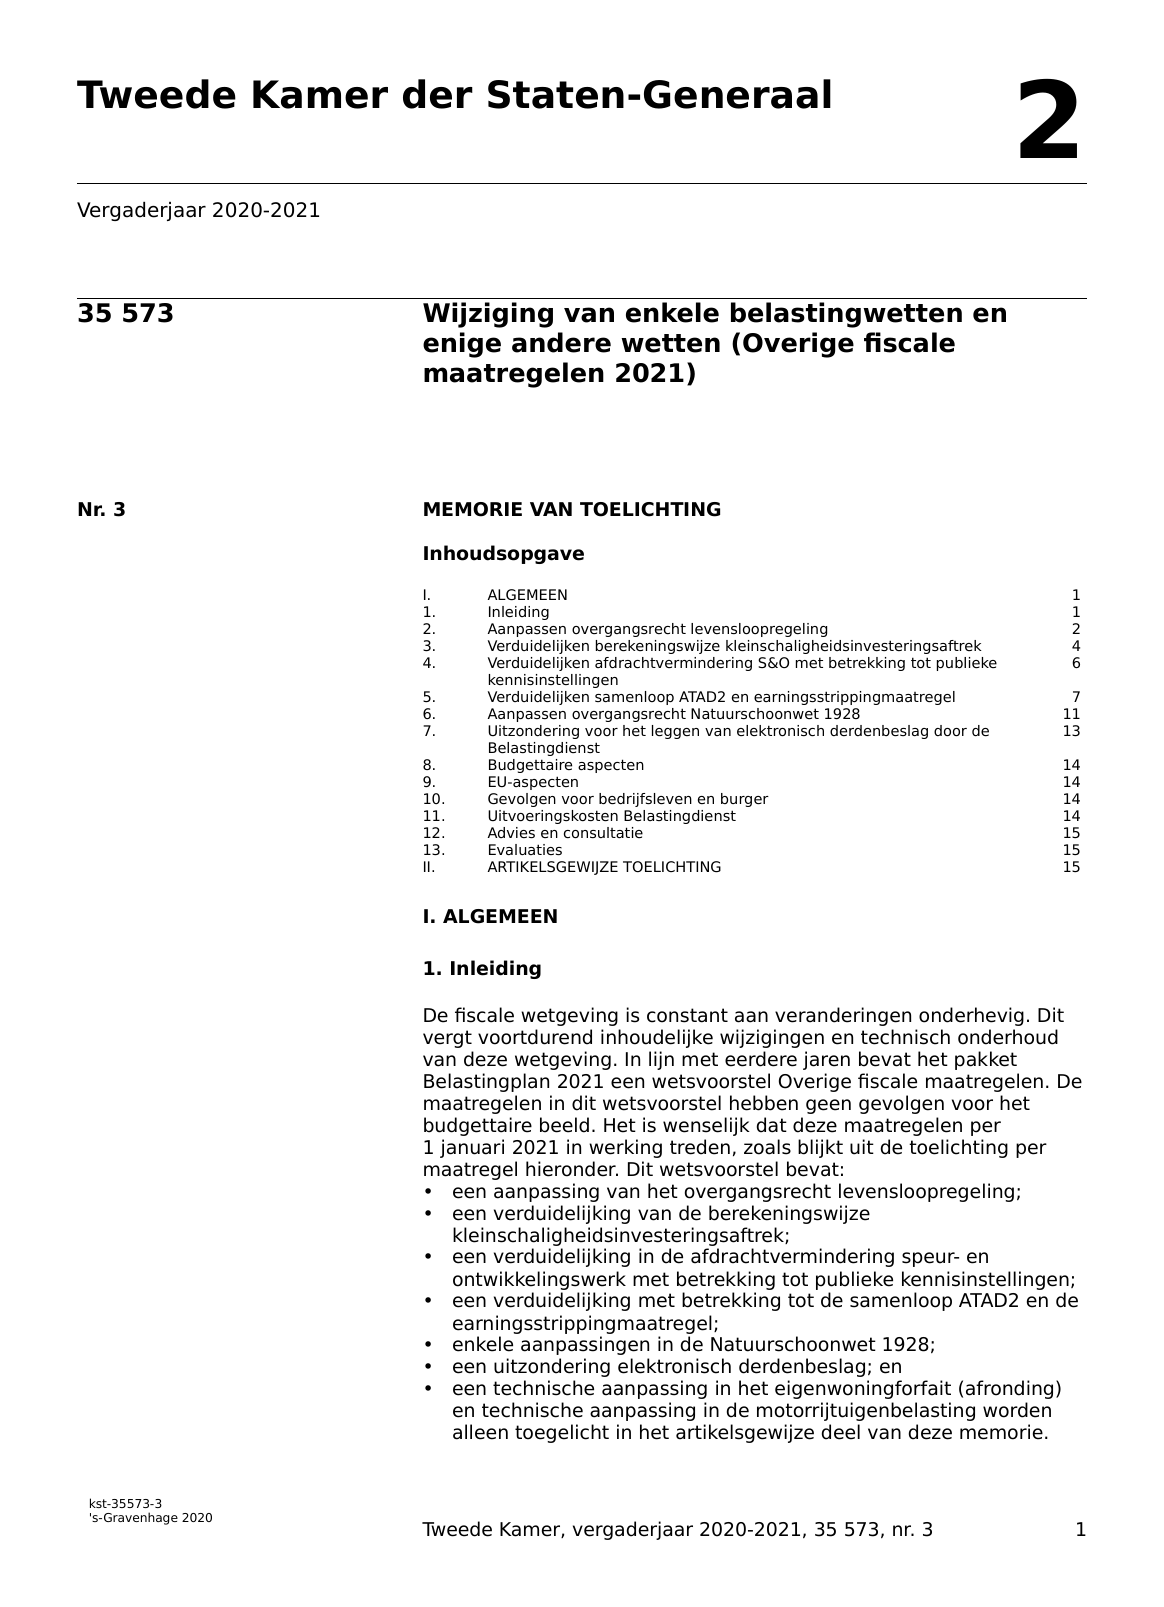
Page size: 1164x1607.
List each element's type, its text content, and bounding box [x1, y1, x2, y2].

table_cell 14 [1013, 757, 1087, 774]
table_cell 13 [1013, 723, 1087, 757]
text • een verduidelijking met betrekking tot de samenloop ATAD2 en de earningsstrippingmaatregel; [422, 1290, 1087, 1334]
table_cell Inleiding [481, 604, 1013, 621]
table_cell Uitvoeringskosten Belastingdienst [481, 808, 1013, 825]
table_cell 4 [1013, 638, 1087, 655]
table_cell Verduidelijken afdrachtvermindering S&O met betrekking tot publieke kennisinstellingen [481, 655, 1013, 689]
table_cell 2. [422, 621, 481, 638]
text • een technische aanpassing in het eigenwoningforfait (afronding) en technische aanpassing in de motorrijtuigenbelasting worden alleen toegelicht in het artikelsgewijze deel van deze memorie. [422, 1378, 1087, 1444]
subtitle 1. Inleiding [422, 958, 1087, 980]
table_header ALGEMEEN [481, 587, 1013, 604]
table_cell II. [422, 859, 481, 876]
table_cell Vergaderjaar 2020-2021 [77, 184, 1087, 298]
text De fiscale wetgeving is constant aan veranderingen onderhevig. Dit vergt voortdurend inhoudelijke wijzigingen en technisch onderhoud van deze wetgeving. In lijn met eerdere jaren bevat het pakket Belastingplan 2021 een wetsvoorstel Overige fiscale maatregelen. De maatregelen in dit wetsvoorstel hebben geen gevolgen voor het budgettaire beeld. Het is wenselijk dat deze maatregelen per 1 januari 2021 in werking treden, zoals blijkt uit de toelichting per maatregel hieronder. Dit wetsvoorstel bevat: [422, 1005, 1087, 1181]
table_cell Aanpassen overgangsrecht Natuurschoonwet 1928 [481, 706, 1013, 723]
table_cell 12. [422, 825, 481, 842]
table_cell 11 [1013, 706, 1087, 723]
text • enkele aanpassingen in de Natuurschoonwet 1928; [422, 1334, 1087, 1356]
table_cell Budgettaire aspecten [481, 757, 1013, 774]
table_cell Advies en consultatie [481, 825, 1013, 842]
text kst-35573-3 [88, 1497, 323, 1511]
text 's-Gravenhage 2020 [88, 1511, 323, 1525]
table_cell Gevolgen voor bedrijfsleven en burger [481, 791, 1013, 808]
text • een aanpassing van het overgangsrecht levensloopregeling; [422, 1181, 1087, 1202]
subtitle Inhoudsopgave [422, 543, 1087, 565]
table_header Tweede Kamer der Staten-Generaal [77, 59, 886, 183]
text • een verduidelijking in de afdrachtvermindering speur- en ontwikkelingswerk met betrekking tot publieke kennisinstellingen; [422, 1246, 1087, 1290]
table_cell Uitzondering voor het leggen van elektronisch derdenbeslag door de Belastingdienst [481, 723, 1013, 757]
table_cell 13. [422, 842, 481, 859]
table_header 1 [1013, 587, 1087, 604]
table_header I. [422, 587, 481, 604]
table_cell 14 [1013, 774, 1087, 791]
text • een verduidelijking van de berekeningswijze kleinschaligheidsinvesteringsaftrek; [422, 1202, 1087, 1246]
table_cell 11. [422, 808, 481, 825]
table_cell Verduidelijken samenloop ATAD2 en earningsstrippingmaatregel [481, 689, 1013, 706]
table_cell 8. [422, 757, 481, 774]
table_cell 6 [1013, 655, 1087, 689]
table_cell 5. [422, 689, 481, 706]
table_cell 15 [1013, 825, 1087, 842]
table_cell ARTIKELSGEWIJZE TOELICHTING [481, 859, 1013, 876]
table_cell 15 [1013, 859, 1087, 876]
table_cell 14 [1013, 791, 1087, 808]
table_cell 9. [422, 774, 481, 791]
table_cell 15 [1013, 842, 1087, 859]
table_cell 14 [1013, 808, 1087, 825]
table_cell EU-aspecten [481, 774, 1013, 791]
table_cell 3. [422, 638, 481, 655]
subtitle Nr. 3 MEMORIE VAN TOELICHTING [77, 499, 1087, 521]
table_cell 6. [422, 706, 481, 723]
table_cell 4. [422, 655, 481, 689]
table_header 2 [886, 59, 1087, 183]
text • een uitzondering elektronisch derdenbeslag; en [422, 1356, 1087, 1378]
table_cell Verduidelijken berekeningswijze kleinschaligheidsinvesteringsaftrek [481, 638, 1013, 655]
table_cell Evaluaties [481, 842, 1013, 859]
subtitle 35 573 Wijziging van enkele belastingwetten en enige andere wetten (Overige fiscale maatregelen 2021) [77, 299, 1087, 388]
table_cell 1. [422, 604, 481, 621]
table_cell 1 [1013, 604, 1087, 621]
table_cell 7. [422, 723, 481, 757]
table_cell 2 [1013, 621, 1087, 638]
table_cell 7 [1013, 689, 1087, 706]
table_cell 10. [422, 791, 481, 808]
table_cell Aanpassen overgangsrecht levensloopregeling [481, 621, 1013, 638]
subtitle I. ALGEMEEN [422, 906, 1087, 928]
